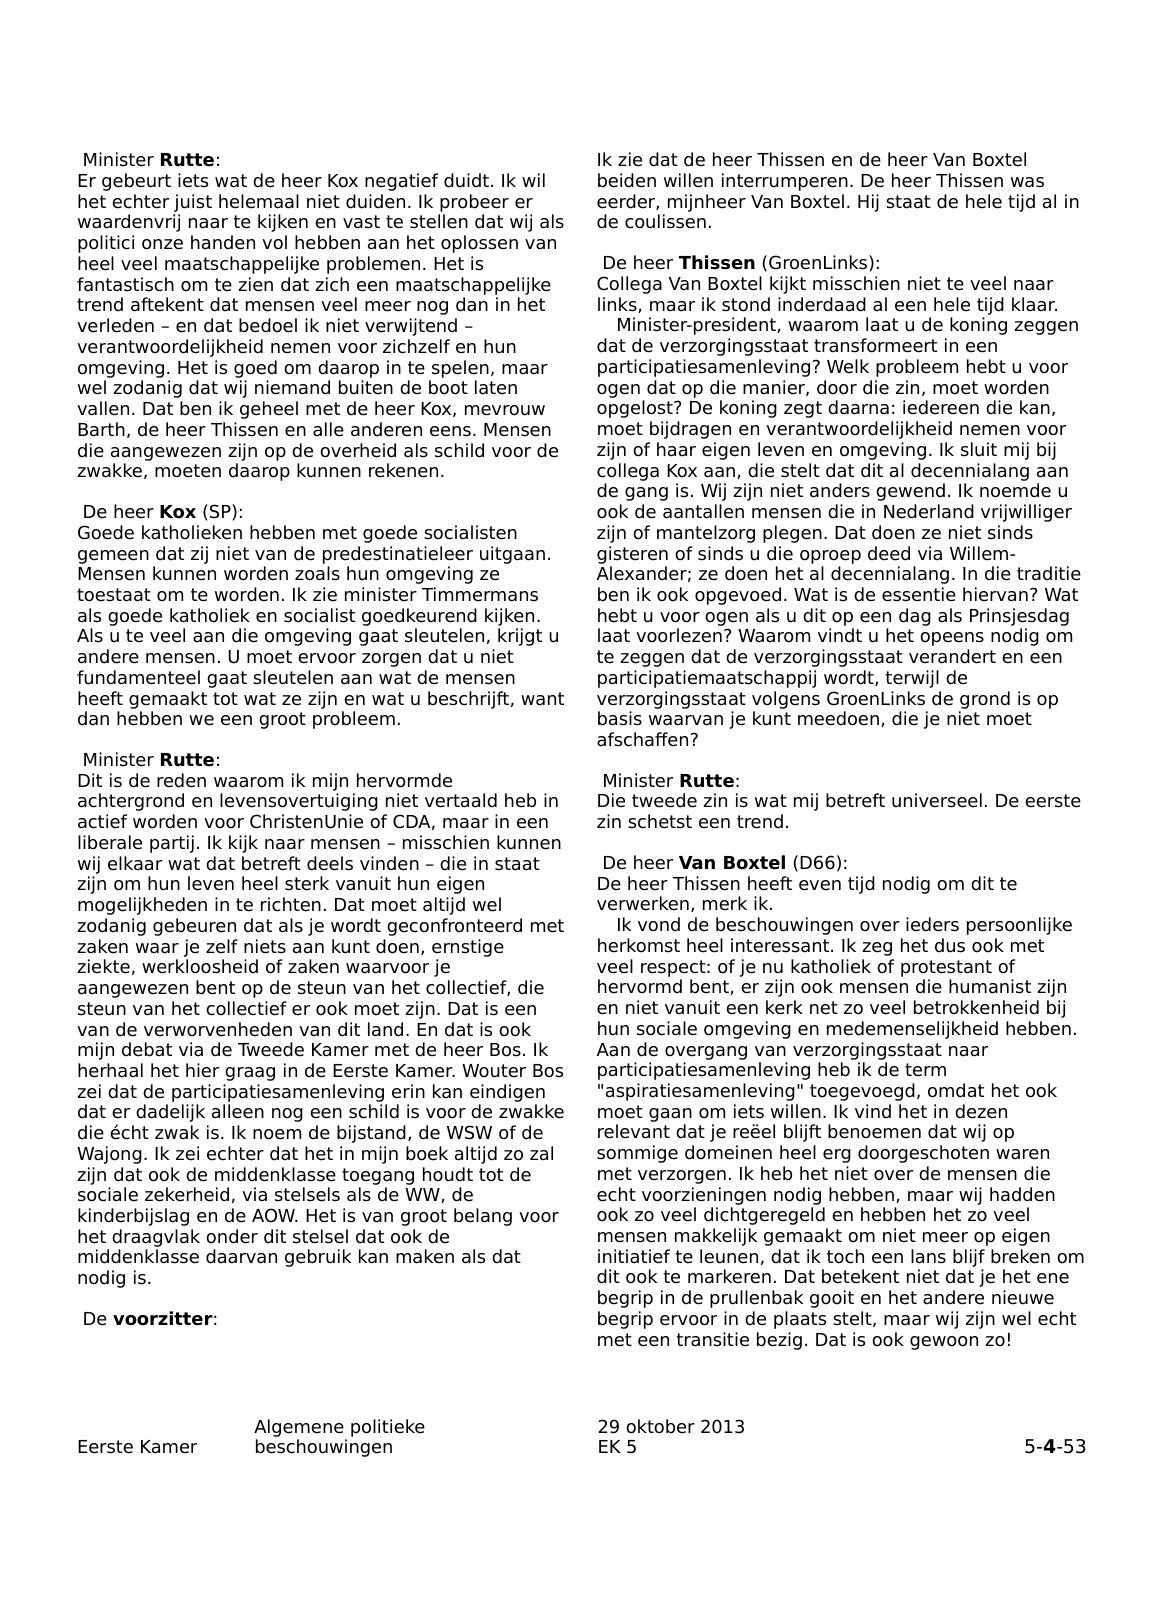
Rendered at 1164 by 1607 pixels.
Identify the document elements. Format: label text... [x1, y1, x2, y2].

text Minister Rutte: [77, 150, 567, 171]
text Ik vond de beschouwingen over ieders persoonlijke herkomst heel interessant. Ik zeg het dus ook met veel respect: of je nu katholiek of protestant of hervormd bent, er zijn ook mensen die humanist zijn en niet vanuit een kerk net zo veel betrokkenheid bij hun sociale omgeving en medemenselijkheid hebben. Aan de overgang van verzorgingsstaat naar participatiesamenleving heb ik de term "aspiratiesamenleving" toegevoegd, omdat het ook moet gaan om iets willen. Ik vind het in dezen relevant dat je reëel blijft benoemen dat wij op sommige domeinen heel erg doorgeschoten waren met verzorgen. Ik heb het niet over de mensen die echt voorzieningen nodig hebben, maar wij hadden ook zo veel dichtgeregeld en hebben het zo veel mensen makkelijk gemaakt om niet meer op eigen initiatief te leunen, dat ik toch een lans blijf breken om dit ook te markeren. Dat betekent niet dat je het ene begrip in de prullenbak gooit en het andere nieuwe begrip ervoor in de plaats stelt, maar wij zijn wel echt met een transitie bezig. Dat is ook gewoon zo! [596, 915, 1087, 1350]
text Minister Rutte: [77, 750, 567, 771]
text Ik zie dat de heer Thissen en de heer Van Boxtel beiden willen interrumperen. De heer Thissen was eerder, mijnheer Van Boxtel. Hij staat de hele tijd al in de coulissen. [596, 150, 1087, 233]
text Minister Rutte: [596, 771, 1087, 791]
text Die tweede zin is wat mij betreft universeel. De eerste zin schetst een trend. [596, 791, 1087, 833]
text Minister-president, waarom laat u de koning zeggen dat de verzorgingsstaat transformeert in een participatiesamenleving? Welk probleem hebt u voor ogen dat op die manier, door die zin, moet worden opgelost? De koning zegt daarna: iedereen die kan, moet bijdragen en verantwoordelijkheid nemen voor zijn of haar eigen leven en omgeving. Ik sluit mij bij collega Kox aan, die stelt dat dit al decennialang aan de gang is. Wij zijn niet anders gewend. Ik noemde u ook de aantallen mensen die in Nederland vrijwilliger zijn of mantelzorg plegen. Dat doen ze niet sinds gisteren of sinds u die oproep deed via Willem-Alexander; ze doen het al decennialang. In die traditie ben ik ook opgevoed. Wat is de essentie hiervan? Wat hebt u voor ogen als u dit op een dag als Prinsjesdag laat voorlezen? Waarom vindt u het opeens nodig om te zeggen dat de verzorgingsstaat verandert en een participatiemaatschappij wordt, terwijl de verzorgingsstaat volgens GroenLinks de grond is op basis waarvan je kunt meedoen, die je niet moet afschaffen? [596, 315, 1087, 751]
text De heer Thissen (GroenLinks): [596, 253, 1087, 274]
text Dit is de reden waarom ik mijn hervormde achtergrond en levensovertuiging niet vertaald heb in actief worden voor ChristenUnie of CDA, maar in een liberale partij. Ik kijk naar mensen – misschien kunnen wij elkaar wat dat betreft deels vinden – die in staat zijn om hun leven heel sterk vanuit hun eigen mogelijkheden in te richten. Dat moet altijd wel zodanig gebeuren dat als je wordt geconfronteerd met zaken waar je zelf niets aan kunt doen, ernstige ziekte, werkloosheid of zaken waarvoor je aangewezen bent op de steun van het collectief, die steun van het collectief er ook moet zijn. Dat is een van de verworvenheden van dit land. En dat is ook mijn debat via de Tweede Kamer met de heer Bos. Ik herhaal het hier graag in de Eerste Kamer. Wouter Bos zei dat de participatiesamenleving erin kan eindigen dat er dadelijk alleen nog een schild is voor de zwakke die écht zwak is. Ik noem de bijstand, de WSW of de Wajong. Ik zei echter dat het in mijn boek altijd zo zal zijn dat ook de middenklasse toegang houdt tot de sociale zekerheid, via stelsels als de WW, de kinderbijslag en de AOW. Het is van groot belang voor het draagvlak onder dit stelsel dat ook de middenklasse daarvan gebruik kan maken als dat nodig is. [77, 771, 567, 1289]
text De voorzitter: [77, 1309, 567, 1329]
text Goede katholieken hebben met goede socialisten gemeen dat zij niet van de predestinatieleer uitgaan. Mensen kunnen worden zoals hun omgeving ze toestaat om te worden. Ik zie minister Timmermans als goede katholiek en socialist goedkeurend kijken. Als u te veel aan die omgeving gaat sleutelen, krijgt u andere mensen. U moet ervoor zorgen dat u niet fundamenteel gaat sleutelen aan wat de mensen heeft gemaakt tot wat ze zijn en wat u beschrijft, want dan hebben we een groot probleem. [77, 523, 567, 730]
text De heer Thissen heeft even tijd nodig om dit te verwerken, merk ik. [596, 873, 1087, 915]
text Collega Van Boxtel kijkt misschien niet te veel naar links, maar ik stond inderdaad al een hele tijd klaar. [596, 274, 1087, 315]
text De heer Van Boxtel (D66): [596, 853, 1087, 873]
text De heer Kox (SP): [77, 502, 567, 523]
text Er gebeurt iets wat de heer Kox negatief duidt. Ik wil het echter juist helemaal niet duiden. Ik probeer er waardenvrij naar te kijken en vast te stellen dat wij als politici onze handen vol hebben aan het oplossen van heel veel maatschappelijke problemen. Het is fantastisch om te zien dat zich een maatschappelijke trend aftekent dat mensen veel meer nog dan in het verleden – en dat bedoel ik niet verwijtend – verantwoordelijkheid nemen voor zichzelf en hun omgeving. Het is goed om daarop in te spelen, maar wel zodanig dat wij niemand buiten de boot laten vallen. Dat ben ik geheel met de heer Kox, mevrouw Barth, de heer Thissen en alle anderen eens. Mensen die aangewezen zijn op de overheid als schild voor de zwakke, moeten daarop kunnen rekenen. [77, 171, 567, 482]
